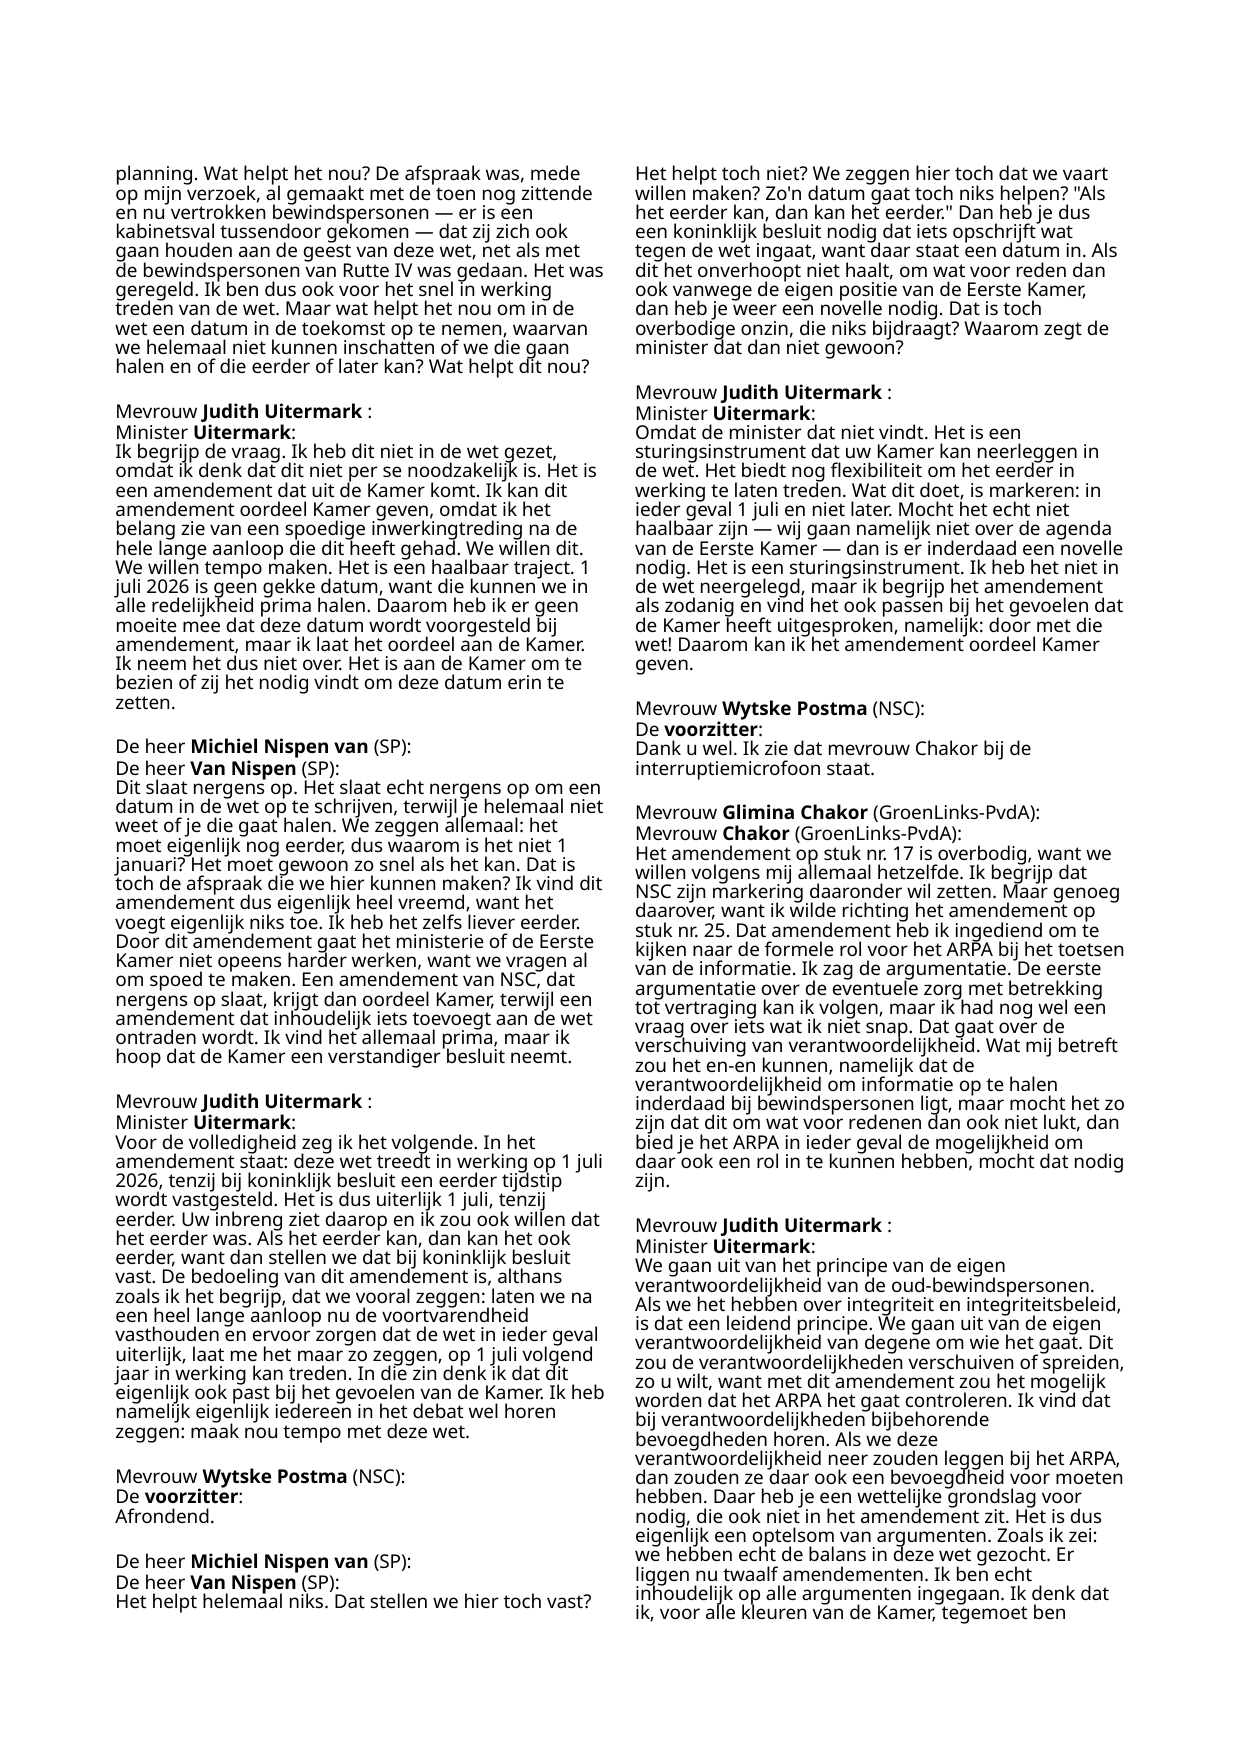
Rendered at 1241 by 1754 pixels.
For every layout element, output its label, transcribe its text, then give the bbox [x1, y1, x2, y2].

text Mevrouw Wytske Postma (NSC): [635, 695, 1125, 721]
text Mevrouw Judith Uitermark : [115, 398, 605, 424]
text Het helpt helemaal niks. Dat stellen we hier toch vast? [115, 1593, 605, 1612]
text De heer Michiel Nispen van (SP): [115, 1548, 605, 1574]
text Dank u wel. Ik zie dat mevrouw Chakor bij de interruptiemicrofoon staat. [635, 740, 1125, 779]
text Mevrouw Chakor (GroenLinks-PvdA): [635, 825, 1125, 844]
text De heer Van Nispen (SP): [115, 1574, 605, 1593]
text De voorzitter: [635, 721, 1125, 740]
text Omdat de minister dat niet vindt. Het is een sturingsinstrument dat uw Kamer kan neerleggen in de wet. Het biedt nog flexibiliteit om het eerder in werking te laten treden. Wat dit doet, is markeren: in ieder geval 1 juli en niet later. Mocht het echt niet haalbaar zijn — wij gaan namelijk niet over de agenda van de Eerste Kamer — dan is er inderdaad een novelle nodig. Het is een sturingsinstrument. Ik heb het niet in de wet neergelegd, maar ik begrijp het amendement als zodanig en vind het ook passen bij het gevoelen dat de Kamer heeft uitgesproken, namelijk: door met die wet! Daarom kan ik het amendement oordeel Kamer geven. [635, 424, 1125, 674]
text De heer Van Nispen (SP): [115, 759, 605, 779]
text Dit slaat nergens op. Het slaat echt nergens op om een datum in de wet op te schrijven, terwijl je helemaal niet weet of je die gaat halen. We zeggen allemaal: het moet eigenlijk nog eerder, dus waarom is het niet 1 januari? Het moet gewoon zo snel als het kan. Dat is toch de afspraak die we hier kunnen maken? Ik vind dit amendement dus eigenlijk heel vreemd, want het voegt eigenlijk niks toe. Ik heb het zelfs liever eerder. Door dit amendement gaat het ministerie of de Eerste Kamer niet opeens harder werken, want we vragen al om spoed te maken. Een amendement van NSC, dat nergens op slaat, krijgt dan oordeel Kamer, terwijl een amendement dat inhoudelijk iets toevoegt aan de wet ontraden wordt. Ik vind het allemaal prima, maar ik hoop dat de Kamer een verstandiger besluit neemt. [115, 779, 605, 1068]
text Mevrouw Judith Uitermark : [115, 1089, 605, 1114]
text Mevrouw Judith Uitermark : [635, 379, 1125, 404]
text Het amendement op stuk nr. 17 is overbodig, want we willen volgens mij allemaal hetzelfde. Ik begrijp dat NSC zijn markering daaronder wil zetten. Maar genoeg daarover, want ik wilde richting het amendement op stuk nr. 25. Dat amendement heb ik ingediend om te kijken naar de formele rol voor het ARPA bij het toetsen van de informatie. Ik zag de argumentatie. De eerste argumentatie over de eventuele zorg met betrekking tot vertraging kan ik volgen, maar ik had nog wel een vraag over iets wat ik niet snap. Dat gaat over de verschuiving van verantwoordelijkheid. Wat mij betreft zou het en-en kunnen, namelijk dat de verantwoordelijkheid om informatie op te halen inderdaad bij bewindspersonen ligt, maar mocht het zo zijn dat dit om wat voor redenen dan ook niet lukt, dan bied je het ARPA in ieder geval de mogelijkheid om daar ook een rol in te kunnen hebben, mocht dat nodig zijn. [635, 844, 1125, 1191]
text Minister Uitermark: [635, 1238, 1125, 1257]
text Het helpt toch niet? We zeggen hier toch dat we vaart willen maken? Zo'n datum gaat toch niks helpen? "Als het eerder kan, dan kan het eerder." Dan heb je dus een koninklijk besluit nodig dat iets opschrijft wat tegen de wet ingaat, want daar staat een datum in. Als dit het onverhoopt niet haalt, om wat voor reden dan ook vanwege de eigen positie van de Eerste Kamer, dan heb je weer een novelle nodig. Dat is toch overbodige onzin, die niks bijdraagt? Waarom zegt de minister dat dan niet gewoon? [635, 165, 1125, 358]
text Minister Uitermark: [115, 1114, 605, 1134]
text De voorzitter: [115, 1488, 605, 1508]
text Ik begrijp de vraag. Ik heb dit niet in de wet gezet, omdat ik denk dat dit niet per se noodzakelijk is. Het is een amendement dat uit de Kamer komt. Ik kan dit amendement oordeel Kamer geven, omdat ik het belang zie van een spoedige inwerkingtreding na de hele lange aanloop die dit heeft gehad. We willen dit. We willen tempo maken. Het is een haalbaar traject. 1 juli 2026 is geen gekke datum, want die kunnen we in alle redelijkheid prima halen. Daarom heb ik er geen moeite mee dat deze datum wordt voorgesteld bij amendement, maar ik laat het oordeel aan de Kamer. Ik neem het dus niet over. Het is aan de Kamer om te bezien of zij het nodig vindt om deze datum erin te zetten. [115, 443, 605, 713]
text Afrondend. [115, 1508, 605, 1527]
text planning. Wat helpt het nou? De afspraak was, mede op mijn verzoek, al gemaakt met de toen nog zittende en nu vertrokken bewindspersonen — er is een kabinetsval tussendoor gekomen — dat zij zich ook gaan houden aan de geest van deze wet, net als met de bewindspersonen van Rutte IV was gedaan. Het was geregeld. Ik ben dus ook voor het snel in werking treden van de wet. Maar wat helpt het nou om in de wet een datum in de toekomst op te nemen, waarvan we helemaal niet kunnen inschatten of we die gaan halen en of die eerder of later kan? Wat helpt dit nou? [115, 165, 605, 377]
text Mevrouw Glimina Chakor (GroenLinks-PvdA): [635, 799, 1125, 825]
text Minister Uitermark: [635, 404, 1125, 424]
text Minister Uitermark: [115, 424, 605, 443]
text Voor de volledigheid zeg ik het volgende. In het amendement staat: deze wet treedt in werking op 1 juli 2026, tenzij bij koninklijk besluit een eerder tijdstip wordt vastgesteld. Het is dus uiterlijk 1 juli, tenzij eerder. Uw inbreng ziet daarop en ik zou ook willen dat het eerder was. Als het eerder kan, dan kan het ook eerder, want dan stellen we dat bij koninklijk besluit vast. De bedoeling van dit amendement is, althans zoals ik het begrijp, dat we vooral zeggen: laten we na een heel lange aanloop nu de voortvarendheid vasthouden en ervoor zorgen dat de wet in ieder geval uiterlijk, laat me het maar zo zeggen, op 1 juli volgend jaar in werking kan treden. In die zin denk ik dat dit eigenlijk ook past bij het gevoelen van de Kamer. Ik heb namelijk eigenlijk iedereen in het debat wel horen zeggen: maak nou tempo met deze wet. [115, 1134, 605, 1442]
text Mevrouw Wytske Postma (NSC): [115, 1463, 605, 1488]
text Mevrouw Judith Uitermark : [635, 1212, 1125, 1238]
text De heer Michiel Nispen van (SP): [115, 734, 605, 759]
text We gaan uit van het principe van de eigen verantwoordelijkheid van de oud-bewindspersonen. Als we het hebben over integriteit en integriteitsbeleid, is dat een leidend principe. We gaan uit van de eigen verantwoordelijkheid van degene om wie het gaat. Dit zou de verantwoordelijkheden verschuiven of spreiden, zo u wilt, want met dit amendement zou het mogelijk worden dat het ARPA het gaat controleren. Ik vind dat bij verantwoordelijkheden bijbehorende bevoegdheden horen. Als we deze verantwoordelijkheid neer zouden leggen bij het ARPA, dan zouden ze daar ook een bevoegdheid voor moeten hebben. Daar heb je een wettelijke grondslag voor nodig, die ook niet in het amendement zit. Het is dus eigenlijk een optelsom van argumenten. Zoals ik zei: we hebben echt de balans in deze wet gezocht. Er liggen nu twaalf amendementen. Ik ben echt inhoudelijk op alle argumenten ingegaan. Ik denk dat ik, voor alle kleuren van de Kamer, tegemoet ben [635, 1257, 1125, 1623]
